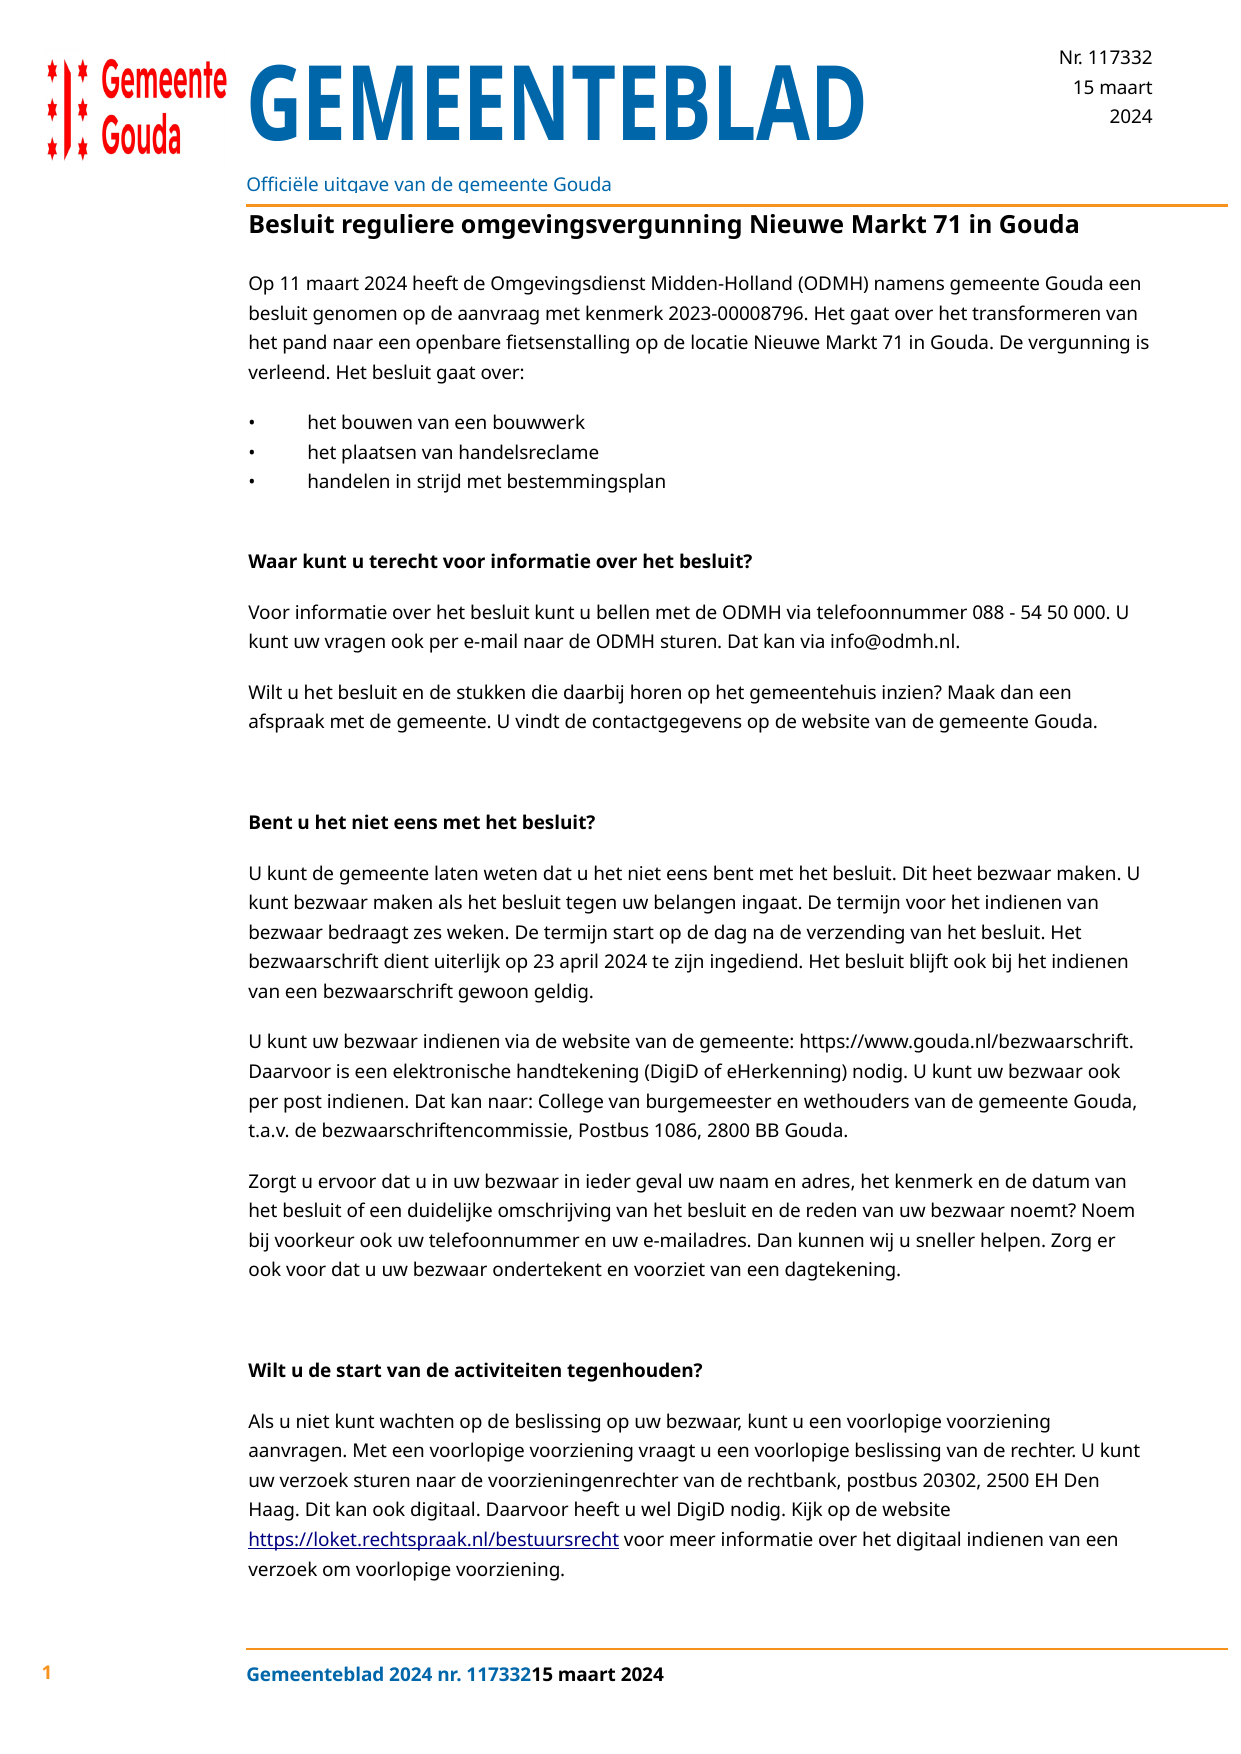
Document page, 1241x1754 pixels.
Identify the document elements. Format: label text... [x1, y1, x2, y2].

text Op 11 maart 2024 heeft de Omgevingsdienst Midden-Holland (ODMH) namens gemeente Gouda een besluit genomen op de aanvraag met kenmerk 2023-00008796. Het gaat over het transformeren van het pand naar een openbare fietsenstalling op de locatie Nieuwe Markt 71 in Gouda. De vergunning is verleend. Het besluit gaat over: [248, 270, 1152, 385]
list handelen in strijd met bestemmingsplan [248, 469, 1152, 494]
text U kunt uw bezwaar indienen via de website van de gemeente: https://www.gouda.nl/bezwaarschrift. Daarvoor is een elektronische handtekening (DigiD of eHerkenning) nodig. U kunt uw bezwaar ook per post indienen. Dat kan naar: College van burgemeester en wethouders van de gemeente Gouda, t.a.v. de bezwaarschriftencommissie, Postbus 1086, 2800 BB Gouda. [248, 1029, 1152, 1143]
text Wilt u de start van de activiteiten tegenhouden? [248, 1357, 1152, 1383]
text Bent u het niet eens met het besluit? [248, 809, 1152, 835]
text U kunt de gemeente laten weten dat u het niet eens bent met het besluit. Dit heet bezwaar maken. U kunt bezwaar maken als het besluit tegen uw belangen ingaat. De termijn voor het indienen van bezwaar bedraagt zes weken. De termijn start op de dag na de verzending van het besluit. Het bezwaarschrift dient uiterlijk op 23 april 2024 te zijn ingediend. Het besluit blijft ook bij het indienen van een bezwaarschrift gewoon geldig. [248, 860, 1152, 1004]
picture [41, 47, 231, 172]
text Zorgt u ervoor dat u in uw bezwaar in ieder geval uw naam en adres, het kenmerk en de datum van het besluit of een duidelijke omschrijving van het besluit en de reden van uw bezwaar noemt? Noem bij voorkeur ook uw telefoonnummer en uw e-mailadres. Dan kunnen wij u sneller helpen. Zorg er ook voor dat u uw bezwaar ondertekent en voorziet van een dagtekening. [248, 1168, 1152, 1282]
text Besluit reguliere omgevingsvergunning Nieuwe Markt 71 in Gouda [248, 207, 1152, 241]
text Wilt u het besluit en de stukken die daarbij horen op het gemeentehuis inzien? Maak dan een afspraak met de gemeente. U vindt de contactgegevens op de website van de gemeente Gouda. [248, 679, 1152, 734]
text Als u niet kunt wachten op de beslissing op uw bezwaar, kunt u een voorlopige voorziening aanvragen. Met een voorlopige voorziening vraagt u een voorlopige beslissing van de rechter. U kunt uw verzoek sturen naar de voorzieningenrechter van de rechtbank, postbus 20302, 2500 EH Den Haag. Dit kan ook digitaal. Daarvoor heeft u wel DigiD nodig. Kijk op de website https://loket.rechtspraak.nl/bestuursrecht voor meer informatie over het digitaal indienen van een verzoek om voorlopige voorziening. [248, 1408, 1152, 1581]
list het plaatsen van handelsreclame [248, 439, 1152, 465]
text Waar kunt u terecht voor informatie over het besluit? [248, 549, 1152, 574]
list het bouwen van een bouwwerk [248, 409, 1152, 435]
text Voor informatie over het besluit kunt u bellen met de ODMH via telefoonnummer 088 - 54 50 000. U kunt uw vragen ook per e-mail naar de ODMH sturen. Dat kan via info@odmh.nl. [248, 599, 1152, 654]
